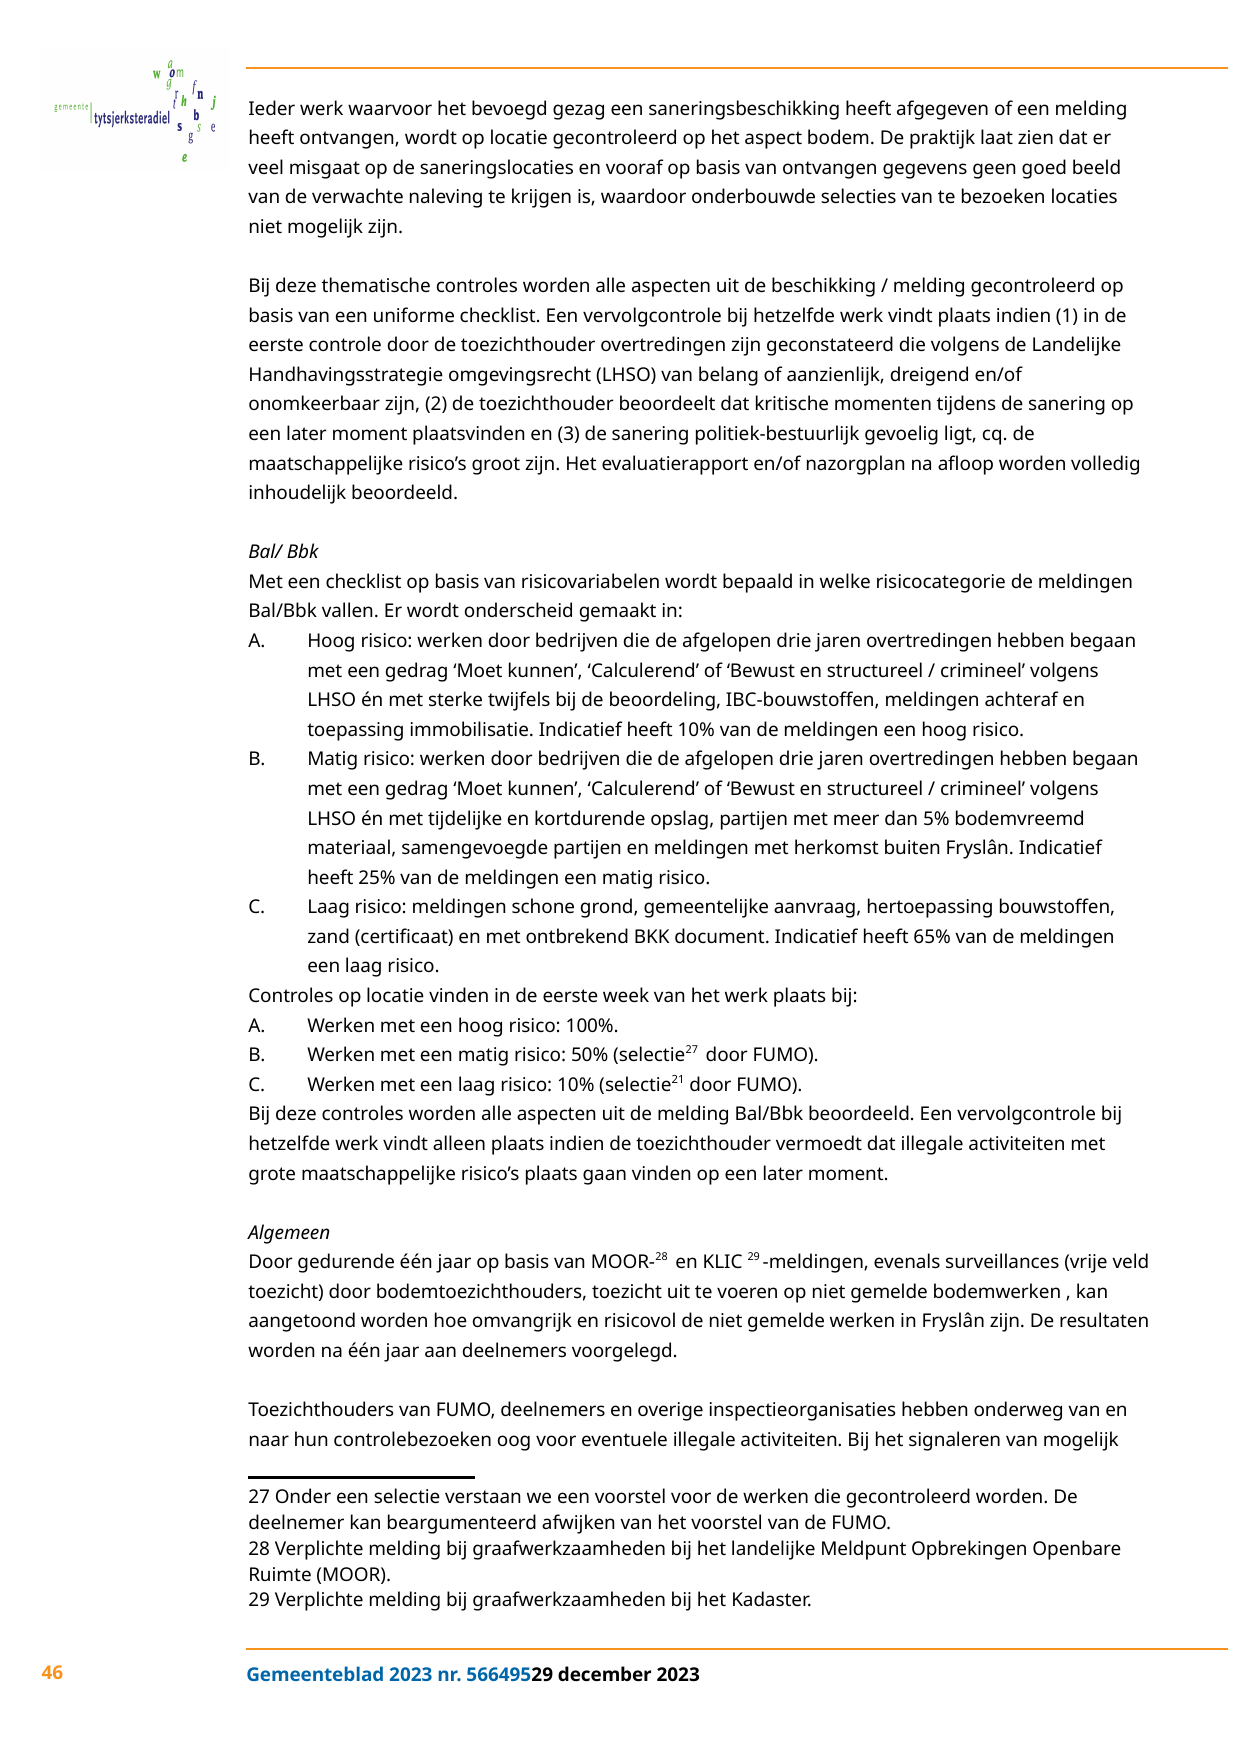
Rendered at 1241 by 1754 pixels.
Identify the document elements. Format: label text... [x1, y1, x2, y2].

list Werken met een hoog risico: 100%. [248, 1012, 1152, 1038]
text Verplichte melding bij graafwerkzaamheden bij het Kadaster. [248, 1586, 1152, 1612]
picture [41, 47, 231, 172]
list Matig risico: werken door bedrijven die de afgelopen drie jaren overtredingen hebben begaan met een gedrag ‘Moet kunnen’, ‘Calculerend’ of ‘Bewust en structureel / crimineel’ volgens LHSO én met tijdelijke en kortdurende opslag, partijen met meer dan 5% bodemvreemd materiaal, samengevoegde partijen en meldingen met herkomst buiten Fryslân. Indicatief heeft 25% van de meldingen een matig risico. [248, 746, 1152, 890]
list Laag risico: meldingen schone grond, gemeentelijke aanvraag, hertoepassing bouwstoffen, zand (certificaat) en met ontbrekend BKK document. Indicatief heeft 65% van de meldingen een laag risico. [248, 893, 1152, 978]
list Onder een selectie verstaan we een voorstel voor de werken die gecontroleerd worden. De deelnemer kan beargumenteerd afwijken van het voorstel van de FUMO. [248, 1483, 1152, 1535]
text Toezichthouders van FUMO, deelnemers en overige inspectieorganisaties hebben onderweg van en naar hun controlebezoeken oog voor eventuele illegale activiteiten. Bij het signaleren van mogelijk [248, 1396, 1152, 1452]
text Door gedurende één jaar op basis van MOOR- en KLIC -meldingen, evenals surveillances (vrije veld toezicht) door bodemtoezichthouders, toezicht uit te voeren op niet gemelde bodemwerken , kan aangetoond worden hoe omvangrijk en risicovol de niet gemelde werken in Fryslân zijn. De resultaten worden na één jaar aan deelnemers voorgelegd. [248, 1248, 1152, 1363]
text Algemeen [248, 1219, 1152, 1245]
text Bij deze controles worden alle aspecten uit de melding Bal/Bbk beoordeeld. Een vervolgcontrole bij hetzelfde werk vindt alleen plaats indien de toezichthouder vermoedt dat illegale activiteiten met grote maatschappelijke risico’s plaats gaan vinden op een later moment. [248, 1101, 1152, 1186]
list Hoog risico: werken door bedrijven die de afgelopen drie jaren overtredingen hebben begaan met een gedrag ‘Moet kunnen’, ‘Calculerend’ of ‘Bewust en structureel / crimineel’ volgens LHSO én met sterke twijfels bij de beoordeling, IBC-bouwstoffen, meldingen achteraf en toepassing immobilisatie. Indicatief heeft 10% van de meldingen een hoog risico. [248, 627, 1152, 742]
list Werken met een matig risico: 50% (selectie door FUMO). [248, 1041, 1152, 1067]
text Ieder werk waarvoor het bevoegd gezag een saneringsbeschikking heeft afgegeven of een melding heeft ontvangen, wordt op locatie gecontroleerd op het aspect bodem. De praktijk laat zien dat er veel misgaat op de saneringslocaties en vooraf op basis van ontvangen gegevens geen goed beeld van de verwachte naleving te krijgen is, waardoor onderbouwde selecties van te bezoeken locaties niet mogelijk zijn. [248, 95, 1152, 239]
list Werken met een laag risico: 10% (selectie21 door FUMO). [248, 1071, 1152, 1097]
text Verplichte melding bij graafwerkzaamheden bij het landelijke Meldpunt Opbrekingen Openbare Ruimte (MOOR). [248, 1535, 1152, 1586]
text Controles op locatie vinden in de eerste week van het werk plaats bij: [248, 982, 1152, 1008]
text Bij deze thematische controles worden alle aspecten uit de beschikking / melding gecontroleerd op basis van een uniforme checklist. Een vervolgcontrole bij hetzelfde werk vindt plaats indien (1) in de eerste controle door de toezichthouder overtredingen zijn geconstateerd die volgens de Landelijke Handhavingsstrategie omgevingsrecht (LHSO) van belang of aanzienlijk, dreigend en/of onomkeerbaar zijn, (2) de toezichthouder beoordeelt dat kritische momenten tijdens de sanering op een later moment plaatsvinden en (3) de sanering politiek-bestuurlijk gevoelig ligt, cq. de maatschappelijke risico’s groot zijn. Het evaluatierapport en/of nazorgplan na afloop worden volledig inhoudelijk beoordeeld. [248, 272, 1152, 505]
text Bal/ Bbk [248, 538, 1152, 564]
text Met een checklist op basis van risicovariabelen wordt bepaald in welke risicocategorie de meldingen Bal/Bbk vallen. Er wordt onderscheid gemaakt in: [248, 568, 1152, 623]
